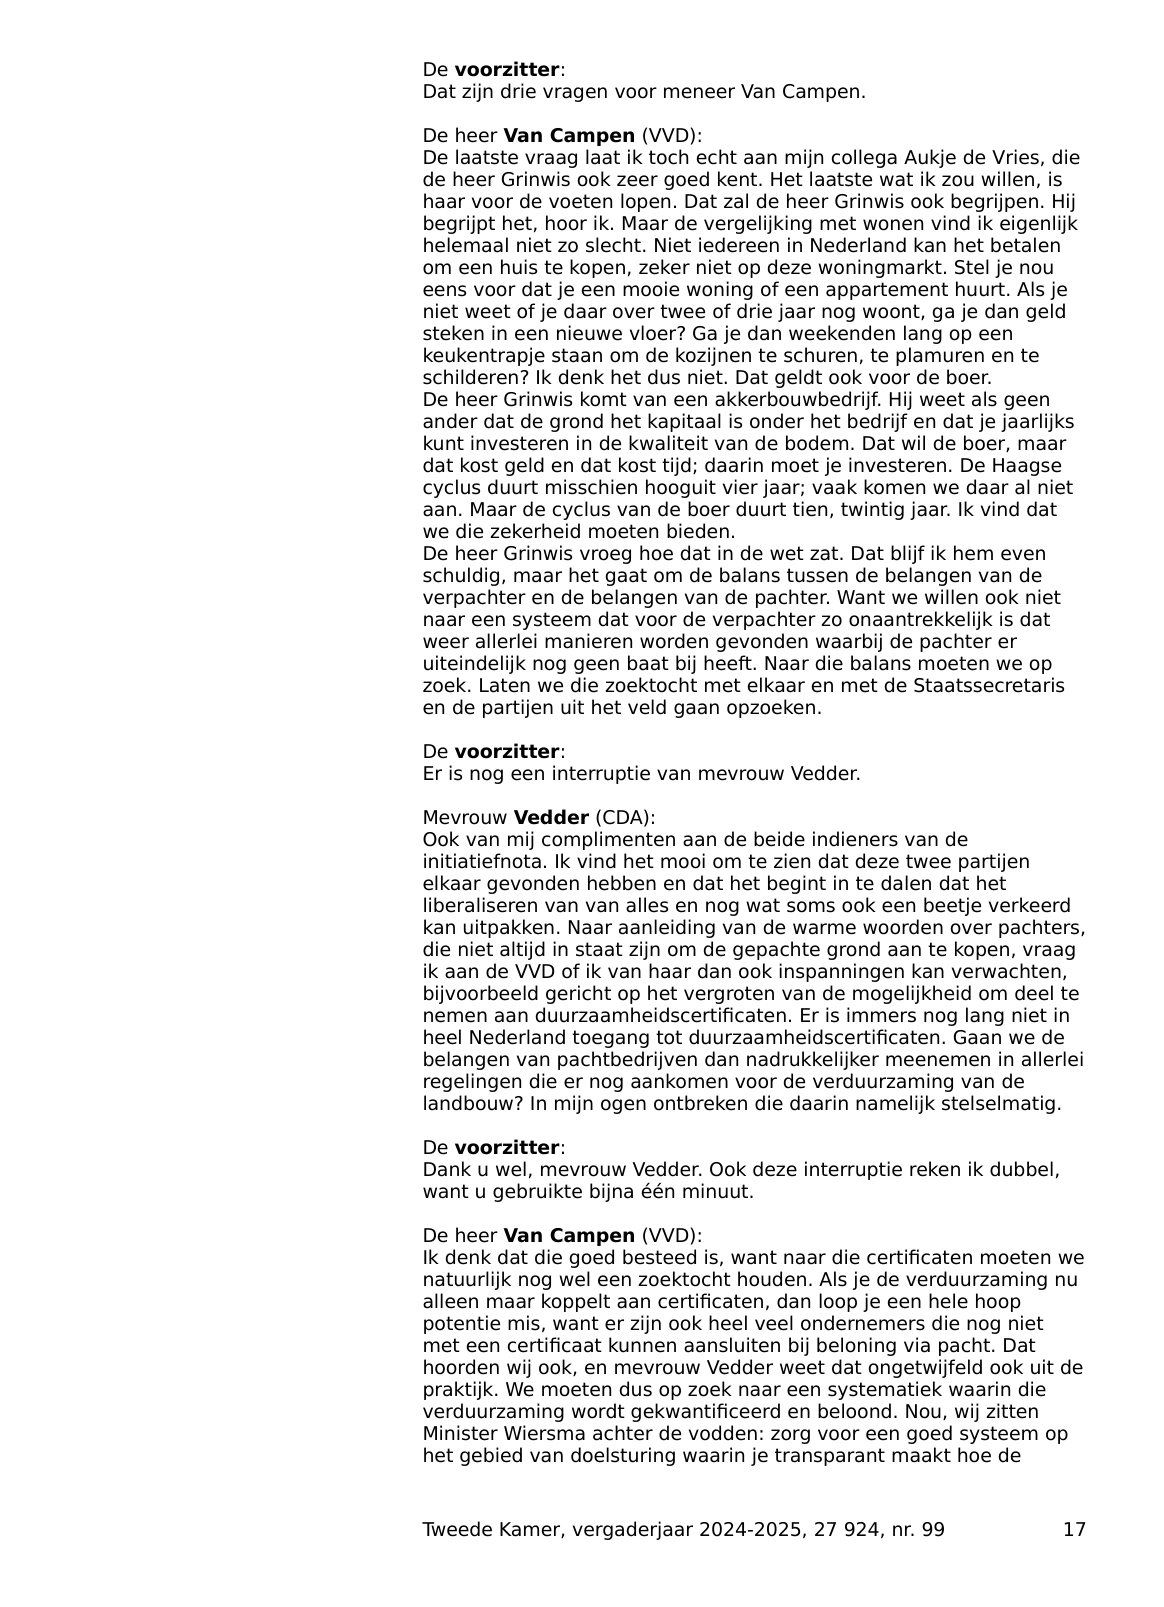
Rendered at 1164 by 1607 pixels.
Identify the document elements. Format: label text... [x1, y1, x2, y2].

text De heer Grinwis komt van een akkerbouwbedrijf. Hij weet als geen ander dat de grond het kapitaal is onder het bedrijf en dat je jaarlijks kunt investeren in de kwaliteit van de bodem. Dat wil de boer, maar dat kost geld en dat kost tijd; daarin moet je investeren. De Haagse cyclus duurt misschien hooguit vier jaar; vaak komen we daar al niet aan. Maar de cyclus van de boer duurt tien, twintig jaar. Ik vind dat we die zekerheid moeten bieden. [422, 389, 1087, 543]
text De voorzitter: [422, 741, 1087, 763]
text De laatste vraag laat ik toch echt aan mijn collega Aukje de Vries, die de heer Grinwis ook zeer goed kent. Het laatste wat ik zou willen, is haar voor de voeten lopen. Dat zal de heer Grinwis ook begrijpen. Hij begrijpt het, hoor ik. Maar de vergelijking met wonen vind ik eigenlijk helemaal niet zo slecht. Niet iedereen in Nederland kan het betalen om een huis te kopen, zeker niet op deze woningmarkt. Stel je nou eens voor dat je een mooie woning of een appartement huurt. Als je niet weet of je daar over twee of drie jaar nog woont, ga je dan geld steken in een nieuwe vloer? Ga je dan weekenden lang op een keukentrapje staan om de kozijnen te schuren, te plamuren en te schilderen? Ik denk het dus niet. Dat geldt ook voor de boer. [422, 147, 1087, 389]
text Er is nog een interruptie van mevrouw Vedder. [422, 763, 1087, 785]
text De voorzitter: [422, 59, 1087, 81]
text De heer Van Campen (VVD): [422, 1225, 1087, 1247]
text De heer Grinwis vroeg hoe dat in de wet zat. Dat blijf ik hem even schuldig, maar het gaat om de balans tussen de belangen van de verpachter en de belangen van de pachter. Want we willen ook niet naar een systeem dat voor de verpachter zo onaantrekkelijk is dat weer allerlei manieren worden gevonden waarbij de pachter er uiteindelijk nog geen baat bij heeft. Naar die balans moeten we op zoek. Laten we die zoektocht met elkaar en met de Staatssecretaris en de partijen uit het veld gaan opzoeken. [422, 543, 1087, 719]
text Dat zijn drie vragen voor meneer Van Campen. [422, 81, 1087, 103]
text De voorzitter: [422, 1137, 1087, 1159]
text Ik denk dat die goed besteed is, want naar die certificaten moeten we natuurlijk nog wel een zoektocht houden. Als je de verduurzaming nu alleen maar koppelt aan certificaten, dan loop je een hele hoop potentie mis, want er zijn ook heel veel ondernemers die nog niet met een certificaat kunnen aansluiten bij beloning via pacht. Dat hoorden wij ook, en mevrouw Vedder weet dat ongetwijfeld ook uit de praktijk. We moeten dus op zoek naar een systematiek waarin die verduurzaming wordt gekwantificeerd en beloond. Nou, wij zitten Minister Wiersma achter de vodden: zorg voor een goed systeem op het gebied van doelsturing waarin je transparant maakt hoe de [422, 1247, 1087, 1467]
text De heer Van Campen (VVD): [422, 125, 1087, 147]
text Dank u wel, mevrouw Vedder. Ook deze interruptie reken ik dubbel, want u gebruikte bijna één minuut. [422, 1159, 1087, 1203]
text Ook van mij complimenten aan de beide indieners van de initiatiefnota. Ik vind het mooi om te zien dat deze twee partijen elkaar gevonden hebben en dat het begint in te dalen dat het liberaliseren van van alles en nog wat soms ook een beetje verkeerd kan uitpakken. Naar aanleiding van de warme woorden over pachters, die niet altijd in staat zijn om de gepachte grond aan te kopen, vraag ik aan de VVD of ik van haar dan ook inspanningen kan verwachten, bijvoorbeeld gericht op het vergroten van de mogelijkheid om deel te nemen aan duurzaamheidscertificaten. Er is immers nog lang niet in heel Nederland toegang tot duurzaamheidscertificaten. Gaan we de belangen van pachtbedrijven dan nadrukkelijker meenemen in allerlei regelingen die er nog aankomen voor de verduurzaming van de landbouw? In mijn ogen ontbreken die daarin namelijk stelselmatig. [422, 829, 1087, 1115]
text Mevrouw Vedder (CDA): [422, 807, 1087, 829]
